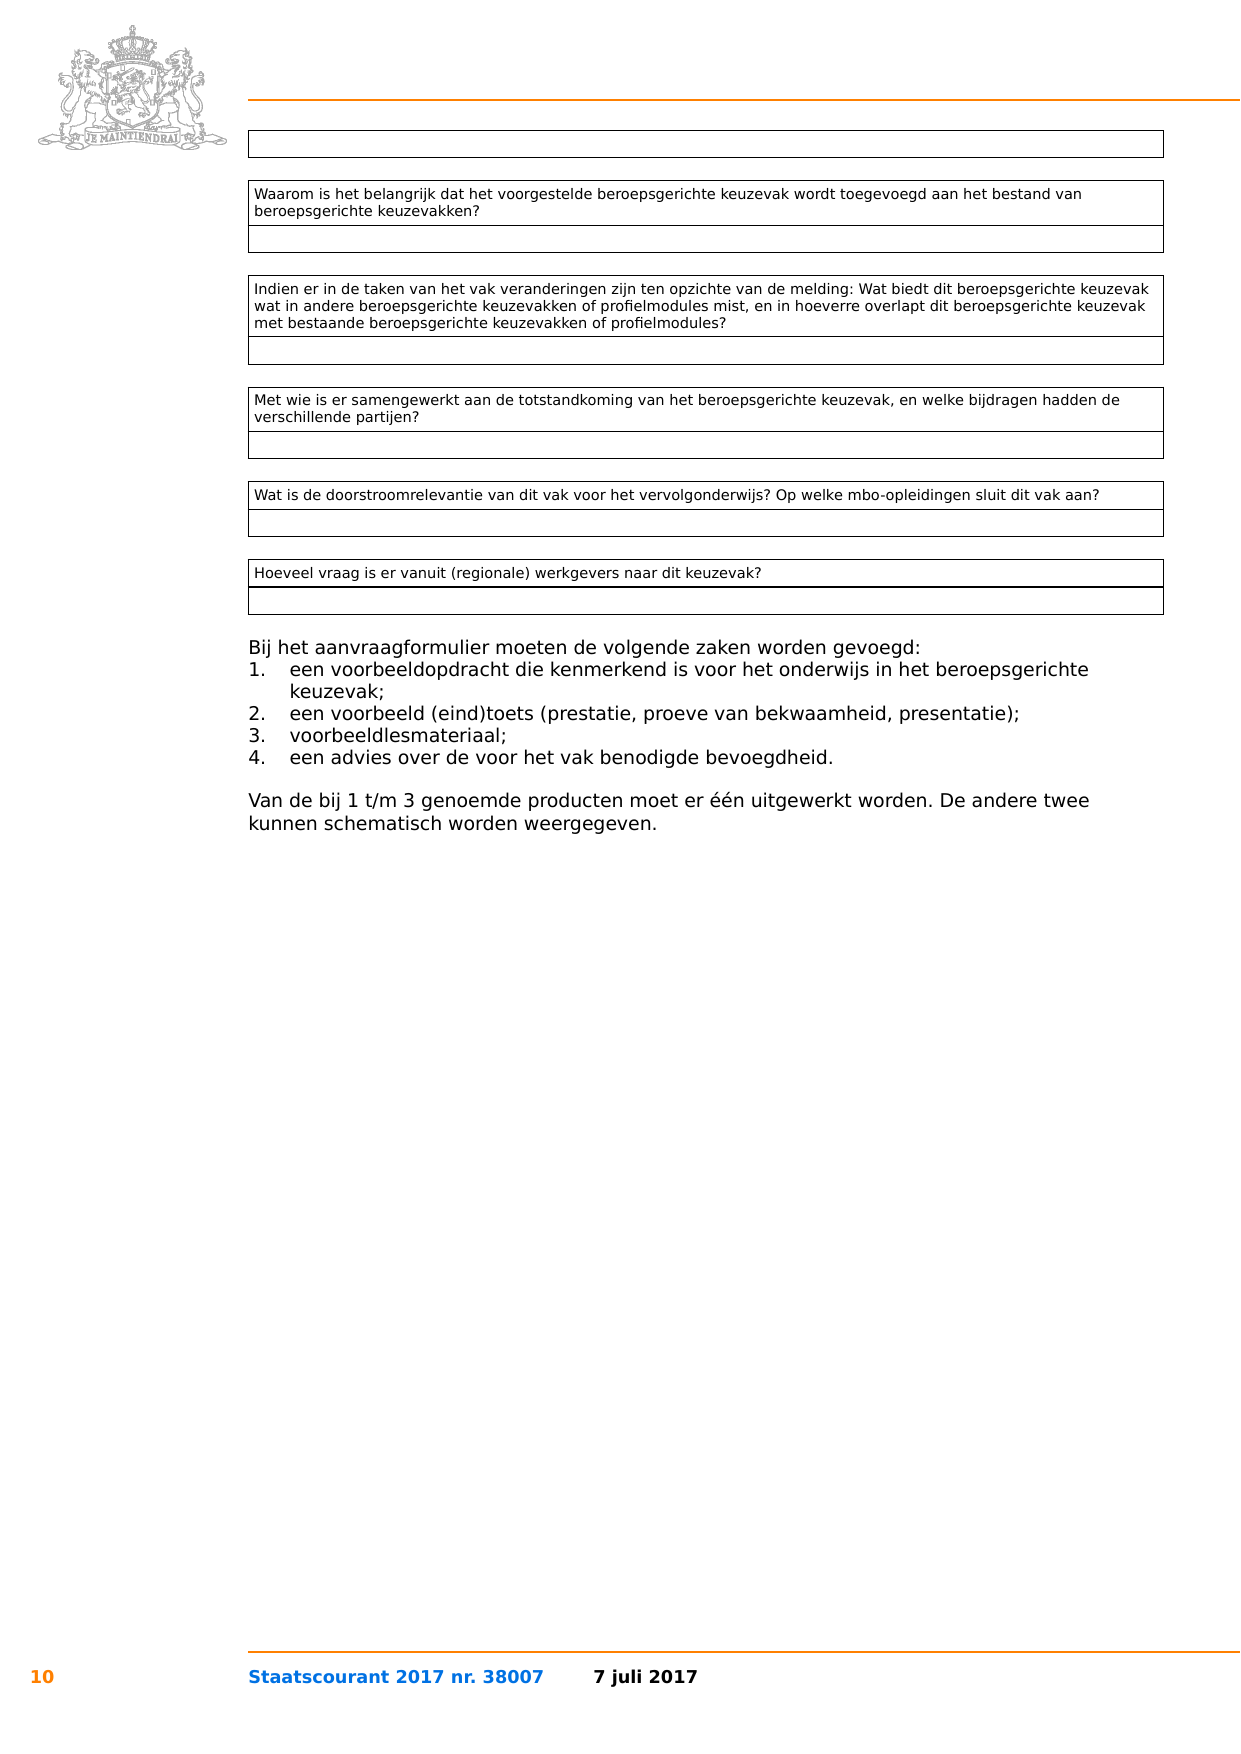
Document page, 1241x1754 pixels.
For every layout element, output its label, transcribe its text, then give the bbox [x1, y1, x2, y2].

table_header Met wie is er samengewerkt aan de totstandkoming van het beroepsgerichte keuzevak, en welke bijdragen hadden de verschillende partijen? [249, 388, 1163, 431]
text Bij het aanvraagformulier moeten de volgende zaken worden gevoegd: [248, 637, 1163, 659]
table_cell [249, 510, 1163, 536]
table_header Wat is de doorstroomrelevantie van dit vak voor het vervolgonderwijs? Op welke mbo-opleidingen sluit dit vak aan? [249, 482, 1163, 509]
table_header Waarom is het belangrijk dat het voorgestelde beroepsgerichte keuzevak wordt toegevoegd aan het bestand van beroepsgerichte keuzevakken? [249, 181, 1163, 224]
table_cell [249, 131, 1163, 157]
table_cell [249, 337, 1163, 364]
picture [38, 25, 227, 150]
table_cell [249, 432, 1163, 458]
table_header Indien er in de taken van het vak veranderingen zijn ten opzichte van de melding: Wat biedt dit beroepsgerichte keuzevak wat in andere beroepsgerichte keuzevakken of profielmodules mist, en in hoeverre overlapt dit beroepsgerichte keuzevak met bestaande beroepsgerichte keuzevakken of profielmodules? [249, 276, 1163, 336]
text 2. een voorbeeld (eind)toets (prestatie, proeve van bekwaamheid, presentatie); [248, 703, 1163, 724]
text Van de bij 1 t/m 3 genoemde producten moet er één uitgewerkt worden. De andere twee kunnen schematisch worden weergegeven. [248, 790, 1163, 834]
text 1. een voorbeeldopdracht die kenmerkend is voor het onderwijs in het beroepsgerichte keuzevak; [248, 659, 1163, 703]
table_cell [249, 588, 1163, 614]
table_header Hoeveel vraag is er vanuit (regionale) werkgevers naar dit keuzevak? [249, 560, 1163, 586]
text 4. een advies over de voor het vak benodigde bevoegdheid. [248, 747, 1163, 768]
table_cell [249, 226, 1163, 252]
text 3. voorbeeldlesmateriaal; [248, 724, 1163, 747]
